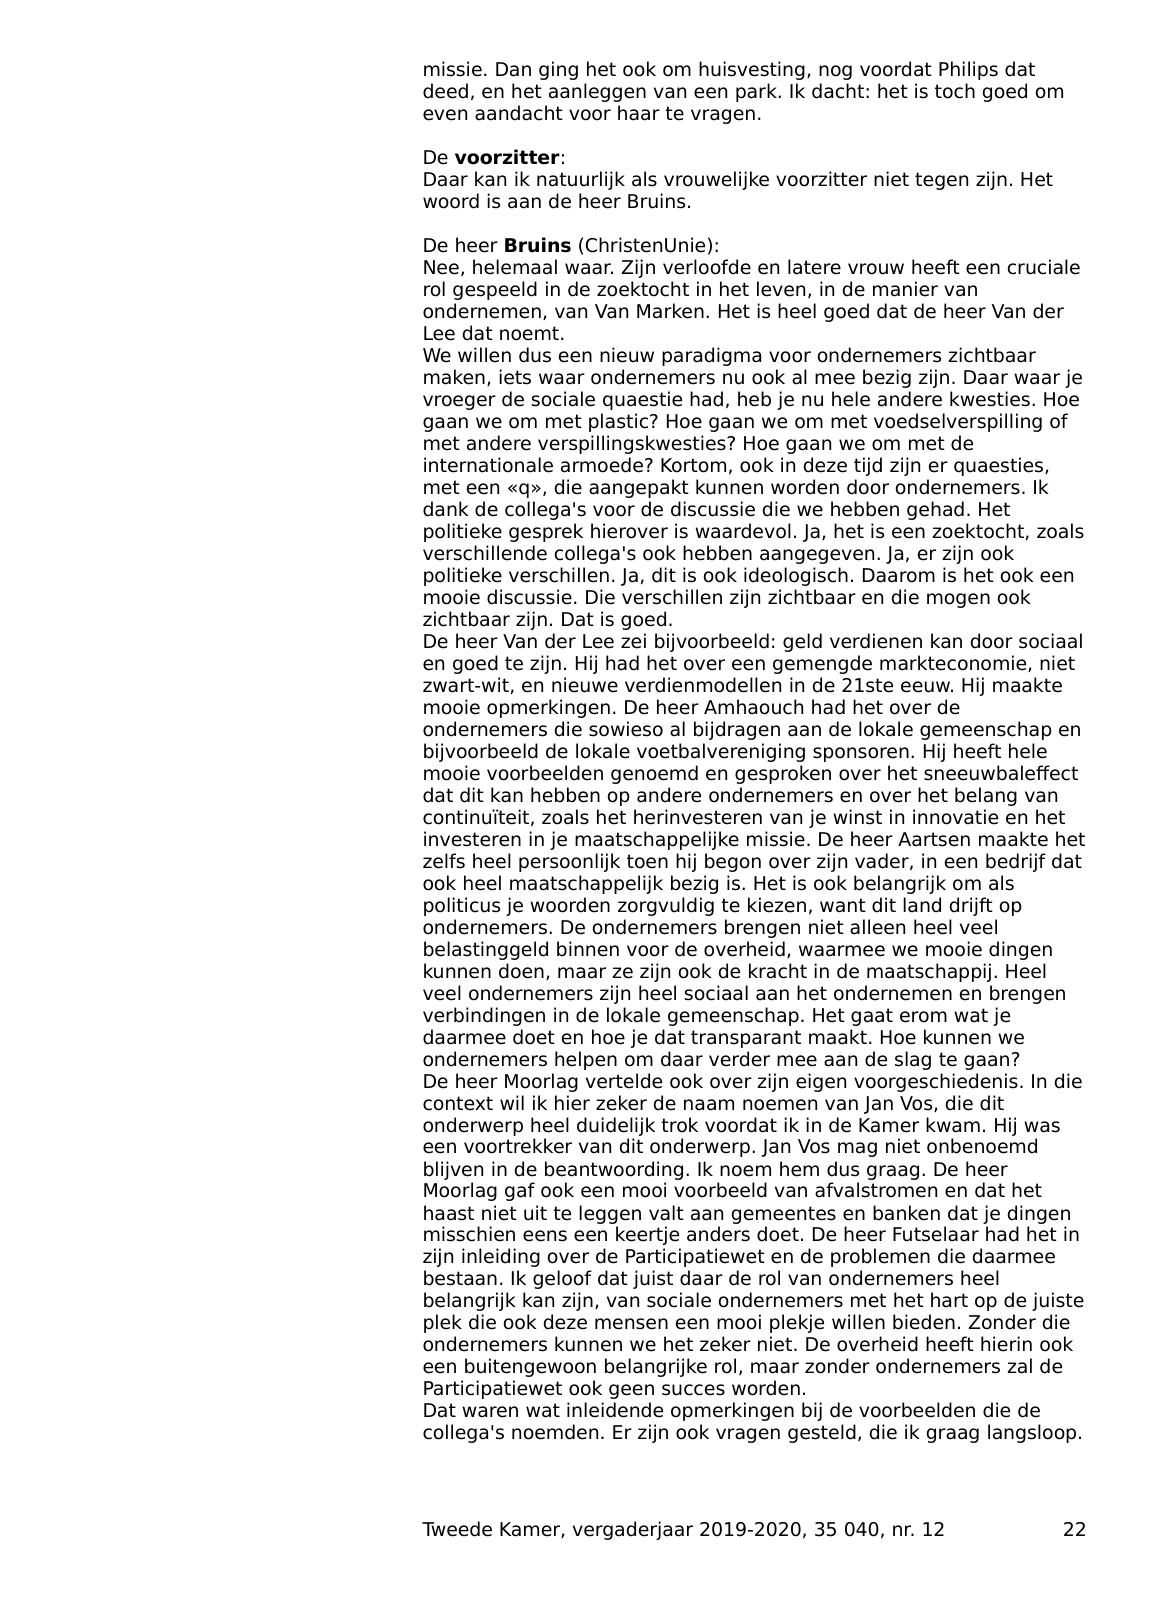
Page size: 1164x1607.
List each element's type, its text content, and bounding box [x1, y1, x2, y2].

text Nee, helemaal waar. Zijn verloofde en latere vrouw heeft een cruciale rol gespeeld in de zoektocht in het leven, in de manier van ondernemen, van Van Marken. Het is heel goed dat de heer Van der Lee dat noemt. [422, 257, 1087, 345]
text We willen dus een nieuw paradigma voor ondernemers zichtbaar maken, iets waar ondernemers nu ook al mee bezig zijn. Daar waar je vroeger de sociale quaestie had, heb je nu hele andere kwesties. Hoe gaan we om met plastic? Hoe gaan we om met voedselverspilling of met andere verspillingskwesties? Hoe gaan we om met de internationale armoede? Kortom, ook in deze tijd zijn er quaesties, met een «q», die aangepakt kunnen worden door ondernemers. Ik dank de collega's voor de discussie die we hebben gehad. Het politieke gesprek hierover is waardevol. Ja, het is een zoektocht, zoals verschillende collega's ook hebben aangegeven. Ja, er zijn ook politieke verschillen. Ja, dit is ook ideologisch. Daarom is het ook een mooie discussie. Die verschillen zijn zichtbaar en die mogen ook zichtbaar zijn. Dat is goed. [422, 345, 1087, 631]
text Daar kan ik natuurlijk als vrouwelijke voorzitter niet tegen zijn. Het woord is aan de heer Bruins. [422, 169, 1087, 213]
text missie. Dan ging het ook om huisvesting, nog voordat Philips dat deed, en het aanleggen van een park. Ik dacht: het is toch goed om even aandacht voor haar te vragen. [422, 59, 1087, 125]
text Dat waren wat inleidende opmerkingen bij de voorbeelden die de collega's noemden. Er zijn ook vragen gesteld, die ik graag langsloop. [422, 1400, 1087, 1444]
text De heer Bruins (ChristenUnie): [422, 235, 1087, 257]
text De heer Van der Lee zei bijvoorbeeld: geld verdienen kan door sociaal en goed te zijn. Hij had het over een gemengde markteconomie, niet zwart-wit, en nieuwe verdienmodellen in de 21ste eeuw. Hij maakte mooie opmerkingen. De heer Amhaouch had het over de ondernemers die sowieso al bijdragen aan de lokale gemeenschap en bijvoorbeeld de lokale voetbalvereniging sponsoren. Hij heeft hele mooie voorbeelden genoemd en gesproken over het sneeuwbaleffect dat dit kan hebben op andere ondernemers en over het belang van continuïteit, zoals het herinvesteren van je winst in innovatie en het investeren in je maatschappelijke missie. De heer Aartsen maakte het zelfs heel persoonlijk toen hij begon over zijn vader, in een bedrijf dat ook heel maatschappelijk bezig is. Het is ook belangrijk om als politicus je woorden zorgvuldig te kiezen, want dit land drijft op ondernemers. De ondernemers brengen niet alleen heel veel belastinggeld binnen voor de overheid, waarmee we mooie dingen kunnen doen, maar ze zijn ook de kracht in de maatschappij. Heel veel ondernemers zijn heel sociaal aan het ondernemen en brengen verbindingen in de lokale gemeenschap. Het gaat erom wat je daarmee doet en hoe je dat transparant maakt. Hoe kunnen we ondernemers helpen om daar verder mee aan de slag te gaan? [422, 631, 1087, 1071]
text De voorzitter: [422, 147, 1087, 169]
text De heer Moorlag vertelde ook over zijn eigen voorgeschiedenis. In die context wil ik hier zeker de naam noemen van Jan Vos, die dit onderwerp heel duidelijk trok voordat ik in de Kamer kwam. Hij was een voortrekker van dit onderwerp. Jan Vos mag niet onbenoemd blijven in de beantwoording. Ik noem hem dus graag. De heer Moorlag gaf ook een mooi voorbeeld van afvalstromen en dat het haast niet uit te leggen valt aan gemeentes en banken dat je dingen misschien eens een keertje anders doet. De heer Futselaar had het in zijn inleiding over de Participatiewet en de problemen die daarmee bestaan. Ik geloof dat juist daar de rol van ondernemers heel belangrijk kan zijn, van sociale ondernemers met het hart op de juiste plek die ook deze mensen een mooi plekje willen bieden. Zonder die ondernemers kunnen we het zeker niet. De overheid heeft hierin ook een buitengewoon belangrijke rol, maar zonder ondernemers zal de Participatiewet ook geen succes worden. [422, 1071, 1087, 1400]
